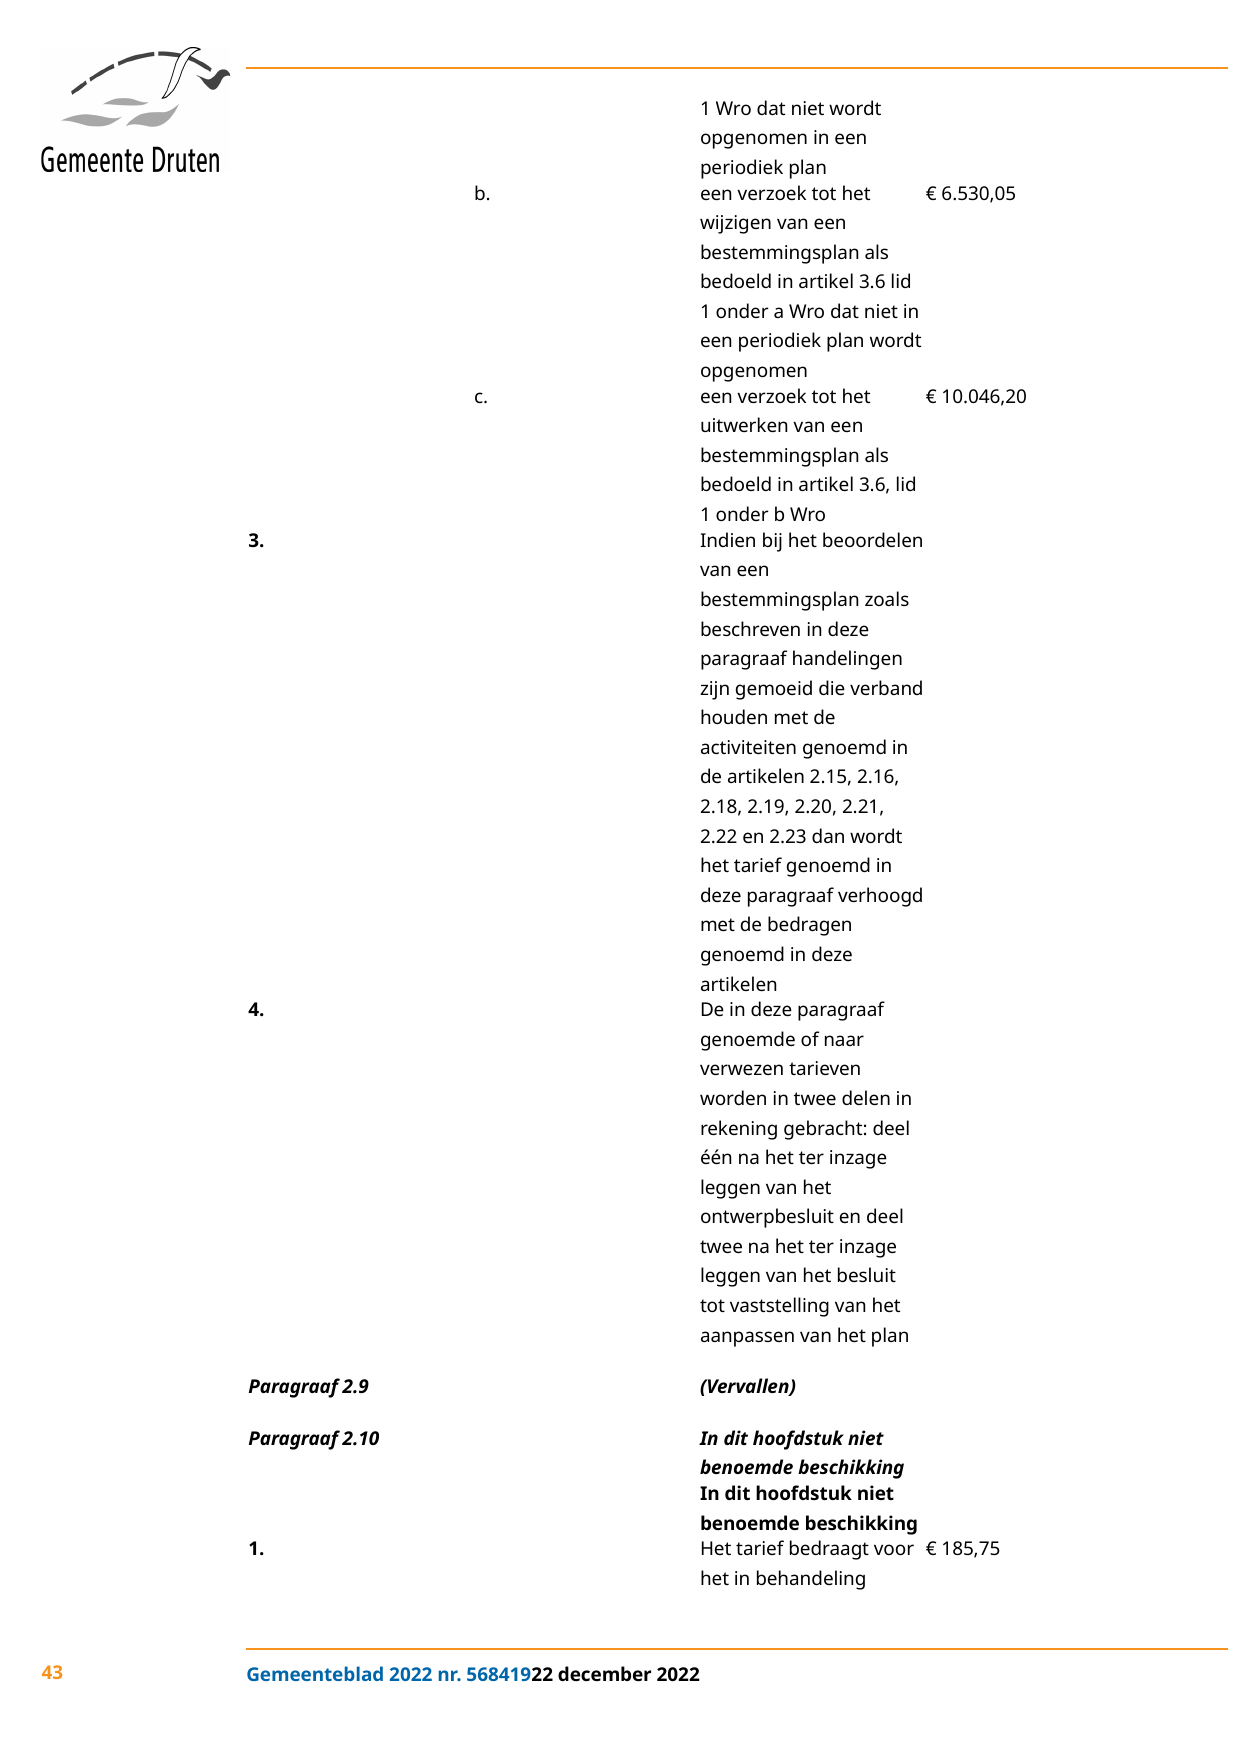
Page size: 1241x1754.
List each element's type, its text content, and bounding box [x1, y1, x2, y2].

table_cell 1. [248, 1535, 474, 1591]
table_cell [474, 1480, 700, 1535]
table_cell [926, 95, 1152, 180]
table_cell [926, 996, 1152, 1348]
table_cell [248, 1480, 474, 1535]
table_cell € 185,75 [926, 1535, 1152, 1591]
table_cell [474, 527, 700, 996]
table_cell In dit hoofdstuk niet benoemde beschikking [700, 1480, 926, 1535]
table_cell [926, 1399, 1152, 1425]
table_cell 1 Wro dat niet wordt opgenomen in een periodiek plan [700, 95, 926, 180]
table_cell [926, 1373, 1152, 1399]
table_cell [700, 1348, 926, 1373]
table_cell Paragraaf 2.9 [248, 1373, 474, 1399]
table_cell [248, 95, 474, 180]
table_cell [248, 180, 474, 383]
table_cell [474, 1399, 700, 1425]
table_cell In dit hoofdstuk niet benoemde beschikking [700, 1425, 926, 1480]
table_cell [248, 1348, 474, 1373]
table_cell [474, 996, 700, 1348]
table_cell een verzoek tot het uitwerken van een bestemmingsplan als bedoeld in artikel 3.6, lid 1 onder b Wro [700, 383, 926, 527]
table_cell [474, 95, 700, 180]
table_cell 3. [248, 527, 474, 996]
table_cell [926, 1480, 1152, 1535]
table_cell [474, 1348, 700, 1373]
table_cell b. [474, 180, 700, 383]
table_cell De in deze paragraaf genoemde of naar verwezen tarieven worden in twee delen in rekening gebracht: deel één na het ter inzage leggen van het ontwerpbesluit en deel twee na het ter inzage leggen van het besluit tot vaststelling van het aanpassen van het plan [700, 996, 926, 1348]
table_cell [248, 1399, 474, 1425]
table_cell [474, 1425, 700, 1480]
table_cell [926, 1348, 1152, 1373]
table_cell Indien bij het beoordelen van een bestemmingsplan zoals beschreven in deze paragraaf handelingen zijn gemoeid die verband houden met de activiteiten genoemd in de artikelen 2.15, 2.16, 2.18, 2.19, 2.20, 2.21, 2.22 en 2.23 dan wordt het tarief genoemd in deze paragraaf verhoogd met de bedragen genoemd in deze artikelen [700, 527, 926, 996]
table_cell [926, 1425, 1152, 1480]
table_cell [700, 1399, 926, 1425]
table_cell Het tarief bedraagt voor het in behandeling [700, 1535, 926, 1591]
table_cell [926, 527, 1152, 996]
table_cell 4. [248, 996, 474, 1348]
table_cell c. [474, 383, 700, 527]
table_cell (Vervallen) [700, 1373, 926, 1399]
table_cell € 10.046,20 [926, 383, 1152, 527]
table_cell € 6.530,05 [926, 180, 1152, 383]
picture [41, 47, 231, 172]
table_cell [474, 1535, 700, 1591]
table_cell [474, 1373, 700, 1399]
table_cell een verzoek tot het wijzigen van een bestemmingsplan als bedoeld in artikel 3.6 lid 1 onder a Wro dat niet in een periodiek plan wordt opgenomen [700, 180, 926, 383]
table_cell Paragraaf 2.10 [248, 1425, 474, 1480]
table_cell [248, 383, 474, 527]
